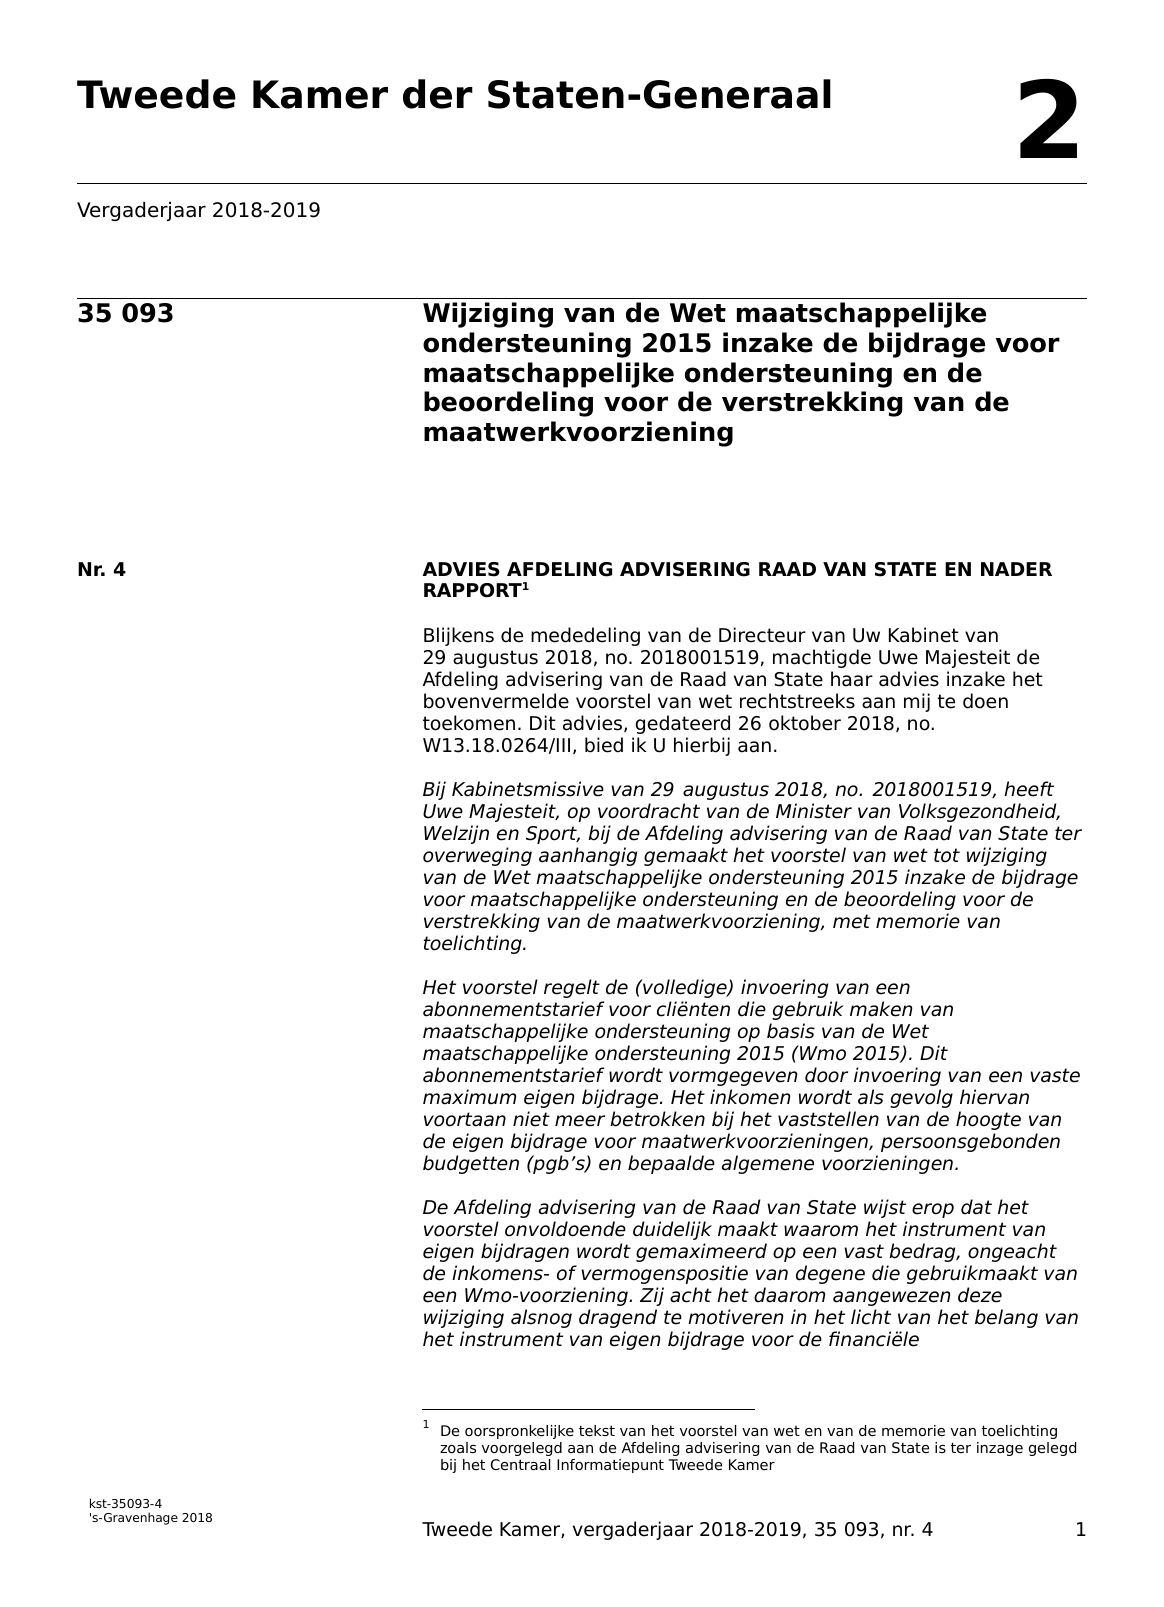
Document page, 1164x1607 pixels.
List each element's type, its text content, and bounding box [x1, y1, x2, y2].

text Blijkens de mededeling van de Directeur van Uw Kabinet van 29 augustus 2018, no. 2018001519, machtigde Uwe Majesteit de Afdeling advisering van de Raad van State haar advies inzake het bovenvermelde voorstel van wet rechtstreeks aan mij te doen toekomen. Dit advies, gedateerd 26 oktober 2018, no. W13.18.0264/III, bied ik U hierbij aan. [422, 624, 1087, 756]
text kst-35093-4 [88, 1497, 323, 1511]
table_header Tweede Kamer der Staten-Generaal [77, 59, 886, 183]
table_header 2 [886, 59, 1087, 183]
subtitle 35 093 Wijziging van de Wet maatschappelijke ondersteuning 2015 inzake de bijdrage voor maatschappelijke ondersteuning en de beoordeling voor de verstrekking van de maatwerkvoorziening [77, 299, 1087, 447]
table_cell Vergaderjaar 2018-2019 [77, 184, 1087, 298]
text Het voorstel regelt de (volledige) invoering van een abonnementstarief voor cliënten die gebruik maken van maatschappelijke ondersteuning op basis van de Wet maatschappelijke ondersteuning 2015 (Wmo 2015). Dit abonnementstarief wordt vormgegeven door invoering van een vaste maximum eigen bijdrage. Het inkomen wordt als gevolg hiervan voortaan niet meer betrokken bij het vaststellen van de hoogte van de eigen bijdrage voor maatwerkvoorzieningen, persoonsgebonden budgetten (pgb’s) en bepaalde algemene voorzieningen. [422, 977, 1087, 1174]
text De Afdeling advisering van de Raad van State wijst erop dat het voorstel onvoldoende duidelijk maakt waarom het instrument van eigen bijdragen wordt gemaximeerd op een vast bedrag, ongeacht de inkomens- of vermogenspositie van degene die gebruikmaakt van een Wmo-voorziening. Zij acht het daarom aangewezen deze wijziging alsnog dragend te motiveren in het licht van het belang van het instrument van eigen bijdrage voor de financiële [422, 1197, 1087, 1351]
subtitle Nr. 4 ADVIES AFDELING ADVISERING RAAD VAN STATE EN NADER RAPPORT [77, 558, 1087, 602]
text Bij Kabinetsmissive van 29 augustus 2018, no. 2018001519, heeft Uwe Majesteit, op voordracht van de Minister van Volksgezondheid, Welzijn en Sport, bij de Afdeling advisering van de Raad van State ter overweging aanhangig gemaakt het voorstel van wet tot wijziging van de Wet maatschappelijke ondersteuning 2015 inzake de bijdrage voor maatschappelijke ondersteuning en de beoordeling voor de verstrekking van de maatwerkvoorziening, met memorie van toelichting. [422, 779, 1087, 954]
text De oorspronkelijke tekst van het voorstel van wet en van de memorie van toelichting zoals voorgelegd aan de Afdeling advisering van de Raad van State is ter inzage gelegd bij het Centraal Informatiepunt Tweede Kamer [422, 1418, 1087, 1474]
text 's-Gravenhage 2018 [88, 1511, 323, 1525]
